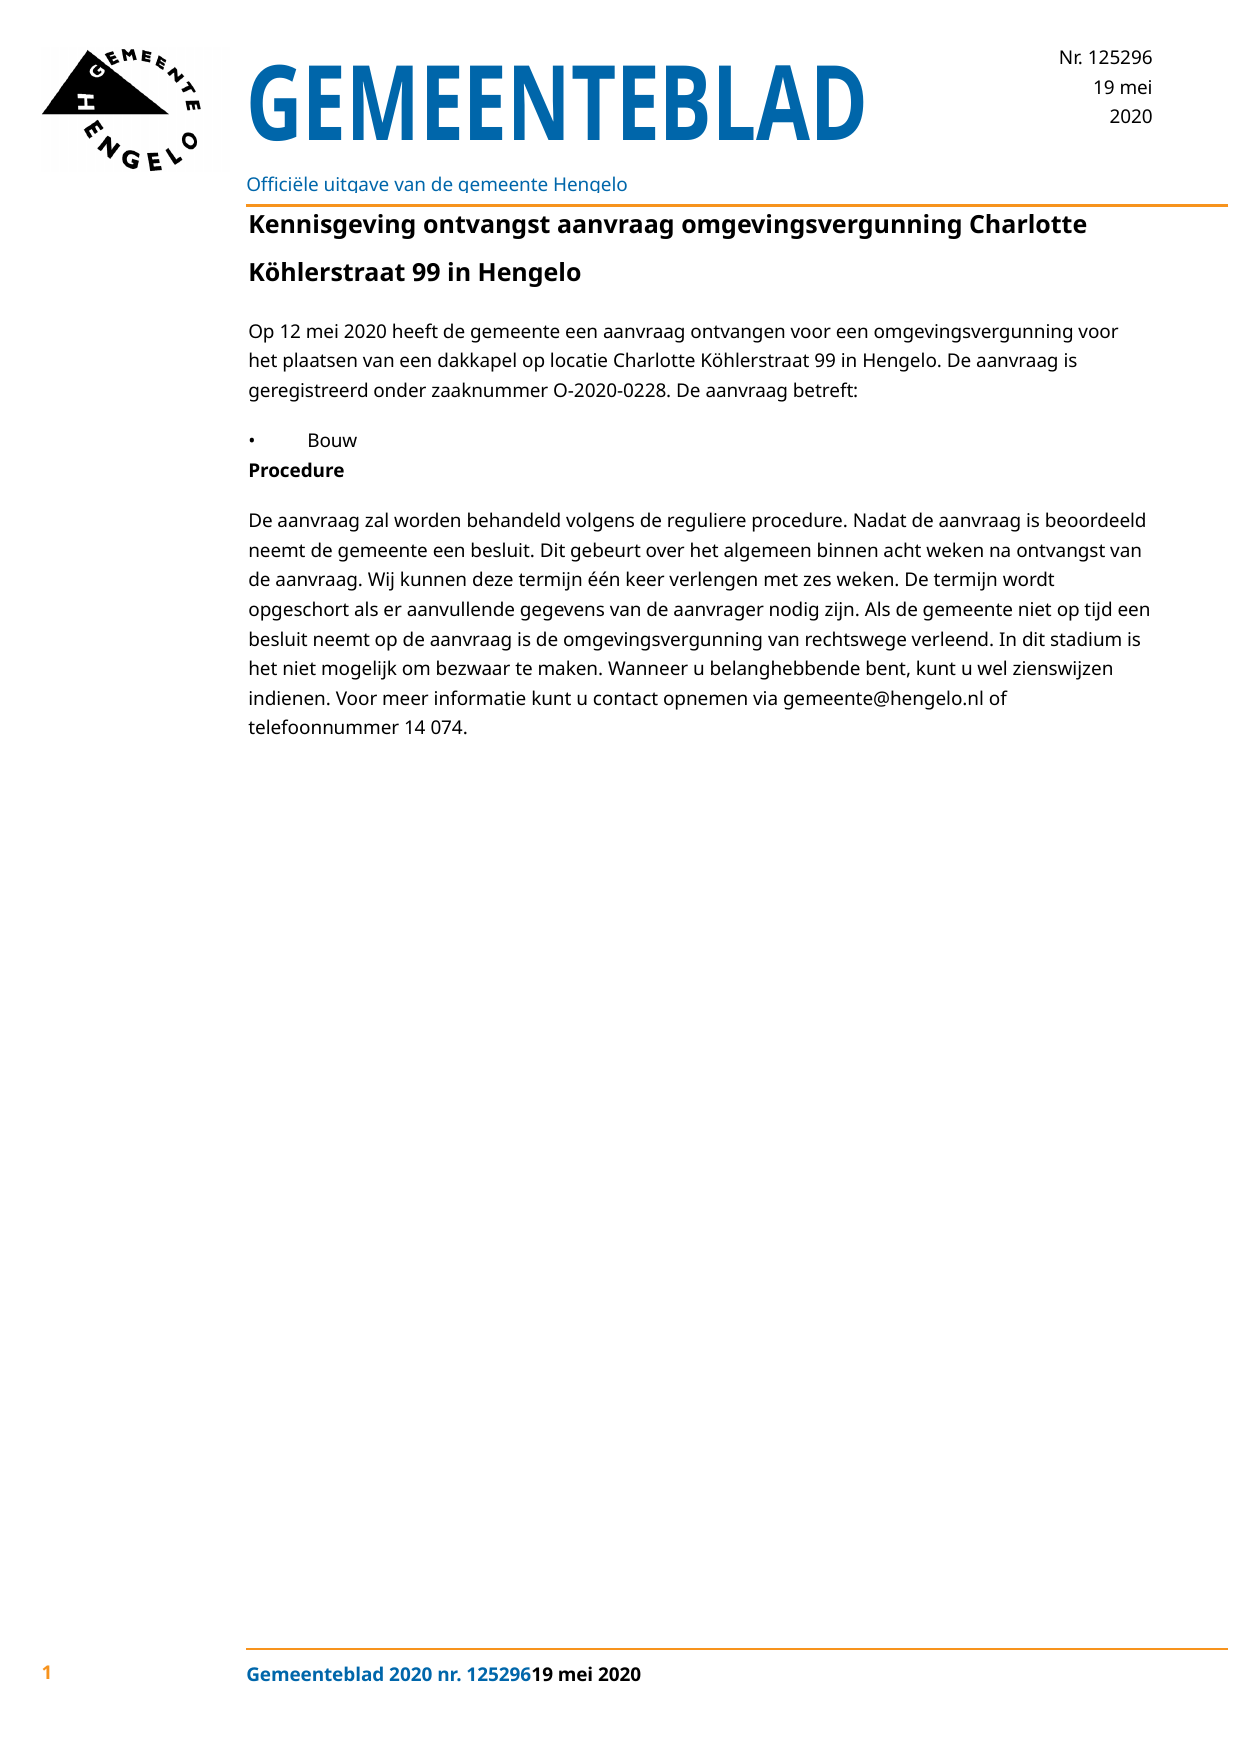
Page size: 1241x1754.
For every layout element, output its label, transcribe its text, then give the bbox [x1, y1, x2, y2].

text Kennisgeving ontvangst aanvraag omgevingsvergunning Charlotte Köhlerstraat 99 in Hengelo [248, 207, 1152, 288]
picture [41, 47, 231, 172]
list Bouw [248, 427, 1152, 453]
text Procedure [248, 457, 1152, 483]
text Op 12 mei 2020 heeft de gemeente een aanvraag ontvangen voor een omgevingsvergunning voor het plaatsen van een dakkapel op locatie Charlotte Köhlerstraat 99 in Hengelo. De aanvraag is geregistreerd onder zaaknummer O-2020-0228. De aanvraag betreft: [248, 318, 1152, 403]
text De aanvraag zal worden behandeld volgens de reguliere procedure. Nadat de aanvraag is beoordeeld neemt de gemeente een besluit. Dit gebeurt over het algemeen binnen acht weken na ontvangst van de aanvraag. Wij kunnen deze termijn één keer verlengen met zes weken. De termijn wordt opgeschort als er aanvullende gegevens van de aanvrager nodig zijn. Als de gemeente niet op tijd een besluit neemt op de aanvraag is de omgevingsvergunning van rechtswege verleend. In dit stadium is het niet mogelijk om bezwaar te maken. Wanneer u belanghebbende bent, kunt u wel zienswijzen indienen. Voor meer informatie kunt u contact opnemen via gemeente@hengelo.nl of telefoonnummer 14 074. [248, 507, 1152, 740]
